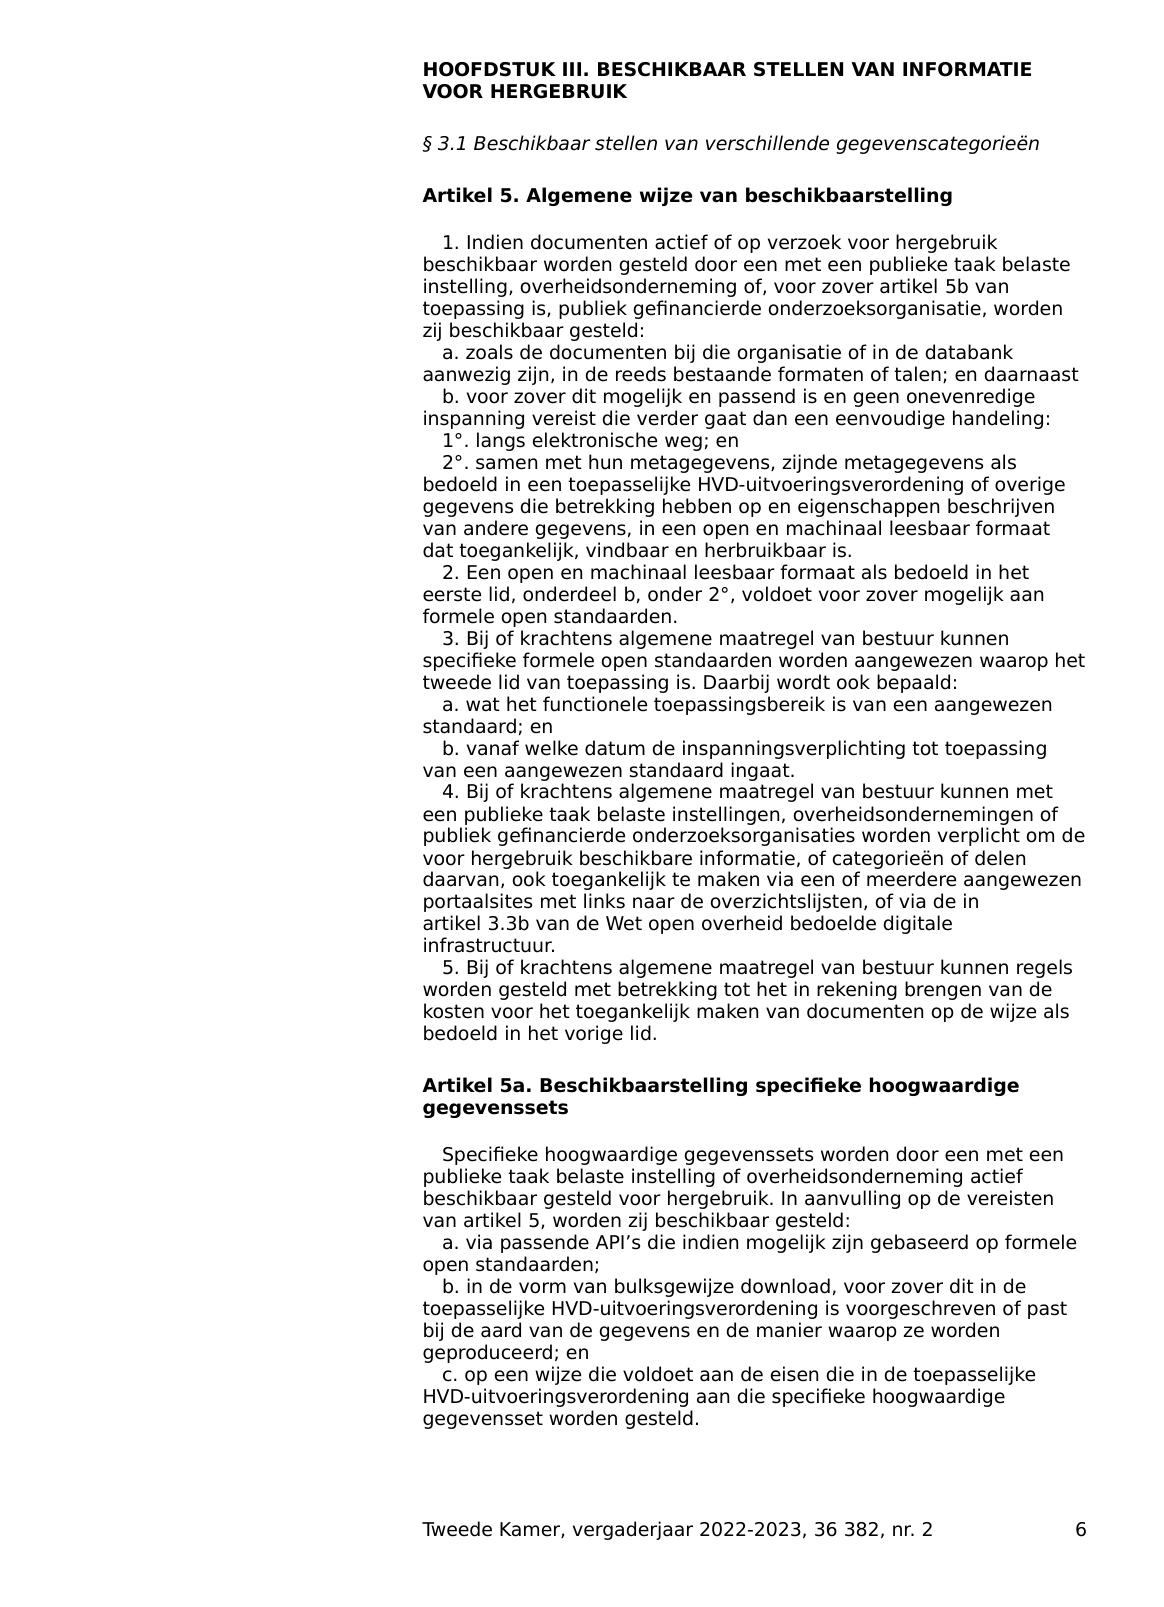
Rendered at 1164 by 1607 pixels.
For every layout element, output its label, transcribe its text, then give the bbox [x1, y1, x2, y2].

text b. in de vorm van bulksgewijze download, voor zover dit in de toepasselijke HVD-uitvoeringsverordening is voorgeschreven of past bij de aard van de gegevens en de manier waarop ze worden geproduceerd; en [422, 1276, 1087, 1364]
text a. zoals de documenten bij die organisatie of in de databank aanwezig zijn, in de reeds bestaande formaten of talen; en daarnaast [422, 342, 1087, 386]
subtitle Artikel 5. Algemene wijze van beschikbaarstelling [422, 185, 1087, 207]
subtitle Artikel 5a. Beschikbaarstelling specifieke hoogwaardige gegevenssets [422, 1075, 1087, 1119]
text 2. Een open en machinaal leesbaar formaat als bedoeld in het eerste lid, onderdeel b, onder 2°, voldoet voor zover mogelijk aan formele open standaarden. [422, 562, 1087, 628]
text b. vanaf welke datum de inspanningsverplichting tot toepassing van een aangewezen standaard ingaat. [422, 737, 1087, 781]
text 2°. samen met hun metagegevens, zijnde metagegevens als bedoeld in een toepasselijke HVD-uitvoeringsverordening of overige gegevens die betrekking hebben op en eigenschappen beschrijven van andere gegevens, in een open en machinaal leesbaar formaat dat toegankelijk, vindbaar en herbruikbaar is. [422, 452, 1087, 562]
subtitle HOOFDSTUK III. BESCHIKBAAR STELLEN VAN INFORMATIE VOOR HERGEBRUIK [422, 59, 1087, 103]
subtitle § 3.1 Beschikbaar stellen van verschillende gegevenscategorieën [422, 133, 1087, 155]
text 3. Bij of krachtens algemene maatregel van bestuur kunnen specifieke formele open standaarden worden aangewezen waarop het tweede lid van toepassing is. Daarbij wordt ook bepaald: [422, 628, 1087, 693]
text 1°. langs elektronische weg; en [422, 430, 1087, 452]
text b. voor zover dit mogelijk en passend is en geen onevenredige inspanning vereist die verder gaat dan een eenvoudige handeling: [422, 386, 1087, 430]
text a. via passende API’s die indien mogelijk zijn gebaseerd op formele open standaarden; [422, 1232, 1087, 1276]
text Specifieke hoogwaardige gegevenssets worden door een met een publieke taak belaste instelling of overheidsonderneming actief beschikbaar gesteld voor hergebruik. In aanvulling op de vereisten van artikel 5, worden zij beschikbaar gesteld: [422, 1144, 1087, 1232]
text 5. Bij of krachtens algemene maatregel van bestuur kunnen regels worden gesteld met betrekking tot het in rekening brengen van de kosten voor het toegankelijk maken van documenten op de wijze als bedoeld in het vorige lid. [422, 957, 1087, 1045]
text c. op een wijze die voldoet aan de eisen die in de toepasselijke HVD-uitvoeringsverordening aan die specifieke hoogwaardige gegevensset worden gesteld. [422, 1364, 1087, 1430]
text 1. Indien documenten actief of op verzoek voor hergebruik beschikbaar worden gesteld door een met een publieke taak belaste instelling, overheidsonderneming of, voor zover artikel 5b van toepassing is, publiek gefinancierde onderzoeksorganisatie, worden zij beschikbaar gesteld: [422, 232, 1087, 342]
text 4. Bij of krachtens algemene maatregel van bestuur kunnen met een publieke taak belaste instellingen, overheidsondernemingen of publiek gefinancierde onderzoeksorganisaties worden verplicht om de voor hergebruik beschikbare informatie, of categorieën of delen daarvan, ook toegankelijk te maken via een of meerdere aangewezen portaalsites met links naar de overzichtslijsten, of via de in artikel 3.3b van de Wet open overheid bedoelde digitale infrastructuur. [422, 781, 1087, 957]
text a. wat het functionele toepassingsbereik is van een aangewezen standaard; en [422, 693, 1087, 737]
